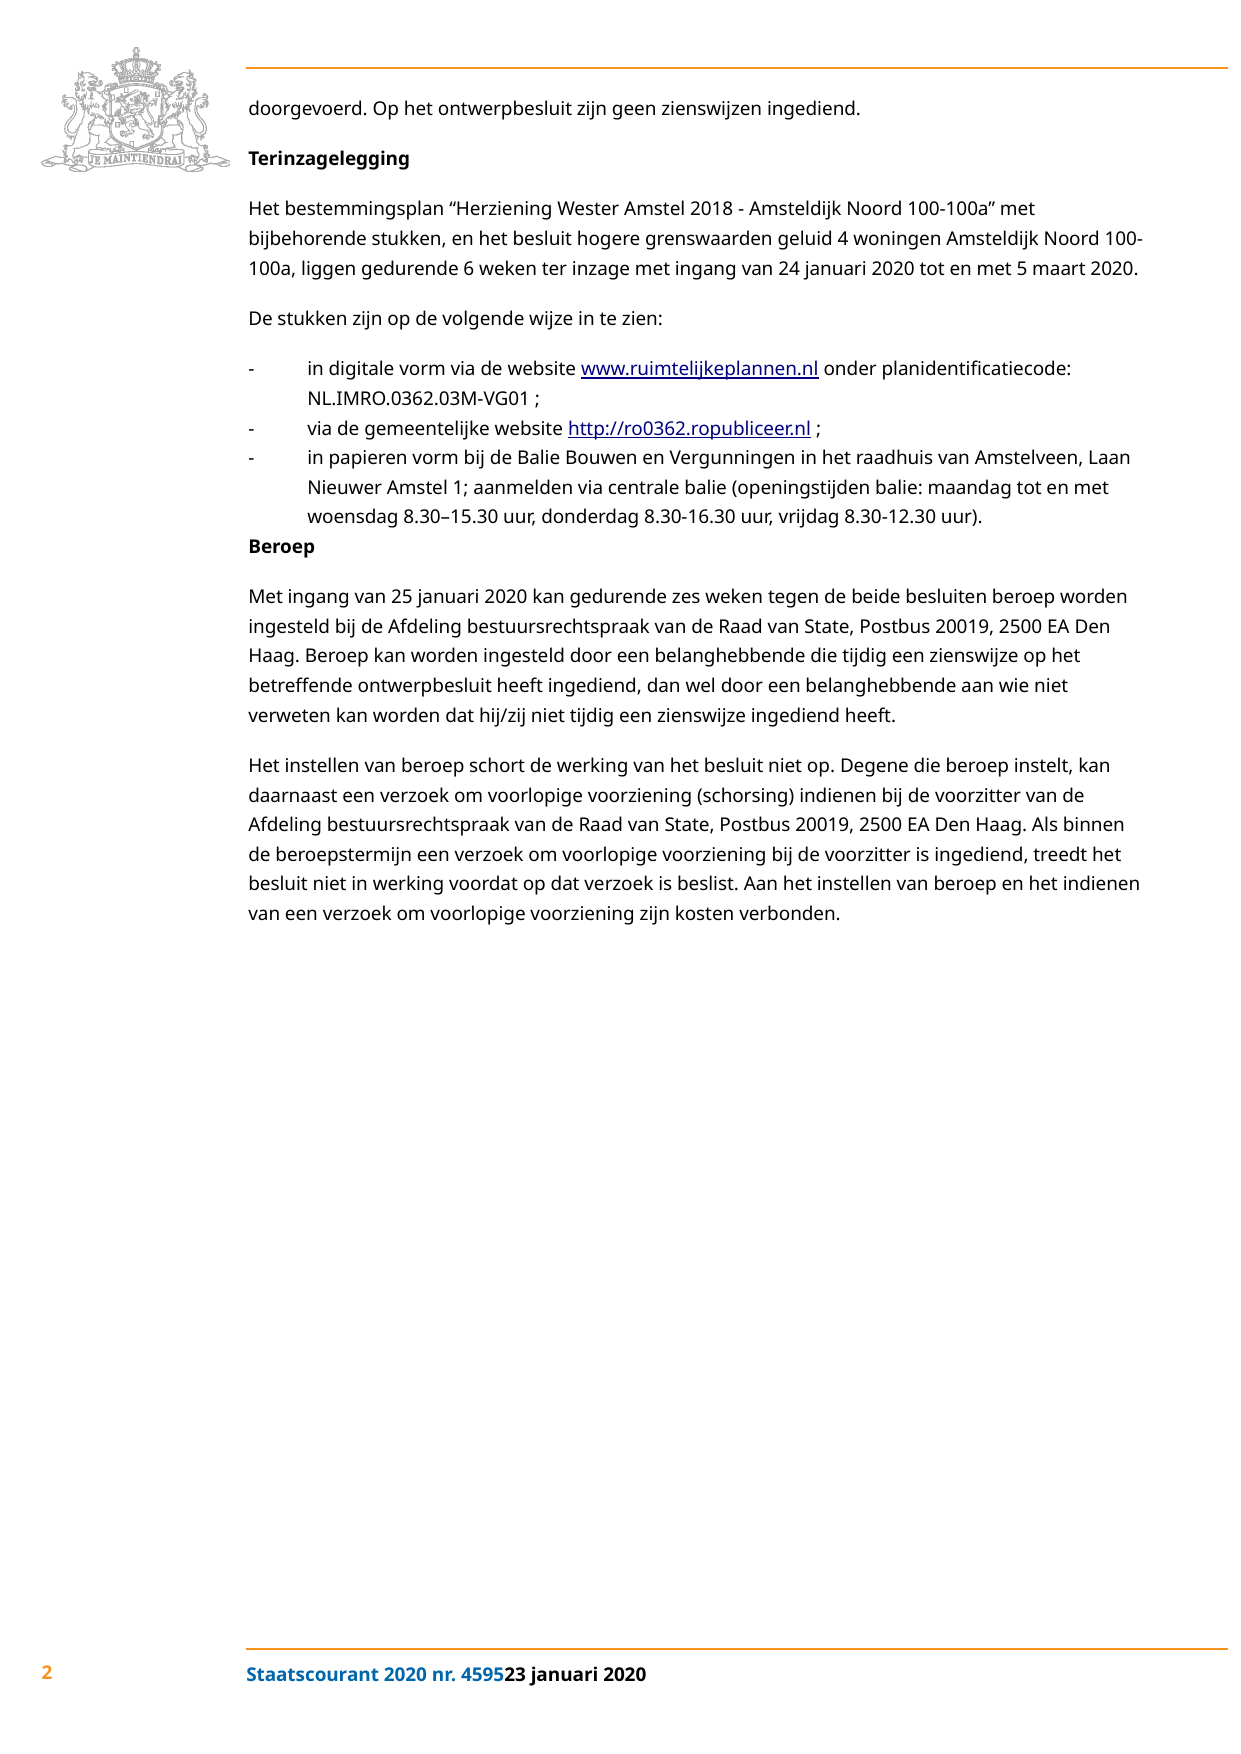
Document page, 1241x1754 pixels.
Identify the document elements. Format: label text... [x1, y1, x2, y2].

text Het bestemmingsplan “Herziening Wester Amstel 2018 - Amsteldijk Noord 100-100a” met bijbehorende stukken, en het besluit hogere grenswaarden geluid 4 woningen Amsteldijk Noord 100-100a, liggen gedurende 6 weken ter inzage met ingang van 24 januari 2020 tot en met 5 maart 2020. [248, 196, 1152, 281]
list in papieren vorm bij de Balie Bouwen en Vergunningen in het raadhuis van Amstelveen, Laan Nieuwer Amstel 1; aanmelden via centrale balie (openingstijden balie: maandag tot en met woensdag 8.30–15.30 uur, donderdag 8.30-16.30 uur, vrijdag 8.30-12.30 uur). [248, 444, 1152, 529]
text De stukken zijn op de volgende wijze in te zien: [248, 305, 1152, 331]
list via de gemeentelijke website http://ro0362.ropubliceer.nl ; [248, 415, 1152, 441]
text Beroep [248, 533, 1152, 559]
list in digitale vorm via de website www.ruimtelijkeplannen.nl onder planidentificatiecode: NL.IMRO.0362.03M-VG01 ; [248, 356, 1152, 411]
text Terinzagelegging [248, 145, 1152, 171]
text doorgevoerd. Op het ontwerpbesluit zijn geen zienswijzen ingediend. [248, 95, 1152, 121]
picture [41, 47, 231, 172]
text Het instellen van beroep schort de werking van het besluit niet op. Degene die beroep instelt, kan daarnaast een verzoek om voorlopige voorziening (schorsing) indienen bij de voorzitter van de Afdeling bestuursrechtspraak van de Raad van State, Postbus 20019, 2500 EA Den Haag. Als binnen de beroepstermijn een verzoek om voorlopige voorziening bij de voorzitter is ingediend, treedt het besluit niet in werking voordat op dat verzoek is beslist. Aan het instellen van beroep en het indienen van een verzoek om voorlopige voorziening zijn kosten verbonden. [248, 752, 1152, 926]
text Met ingang van 25 januari 2020 kan gedurende zes weken tegen de beide besluiten beroep worden ingesteld bij de Afdeling bestuursrechtspraak van de Raad van State, Postbus 20019, 2500 EA Den Haag. Beroep kan worden ingesteld door een belanghebbende die tijdig een zienswijze op het betreffende ontwerpbesluit heeft ingediend, dan wel door een belanghebbende aan wie niet verweten kan worden dat hij/zij niet tijdig een zienswijze ingediend heeft. [248, 583, 1152, 728]
